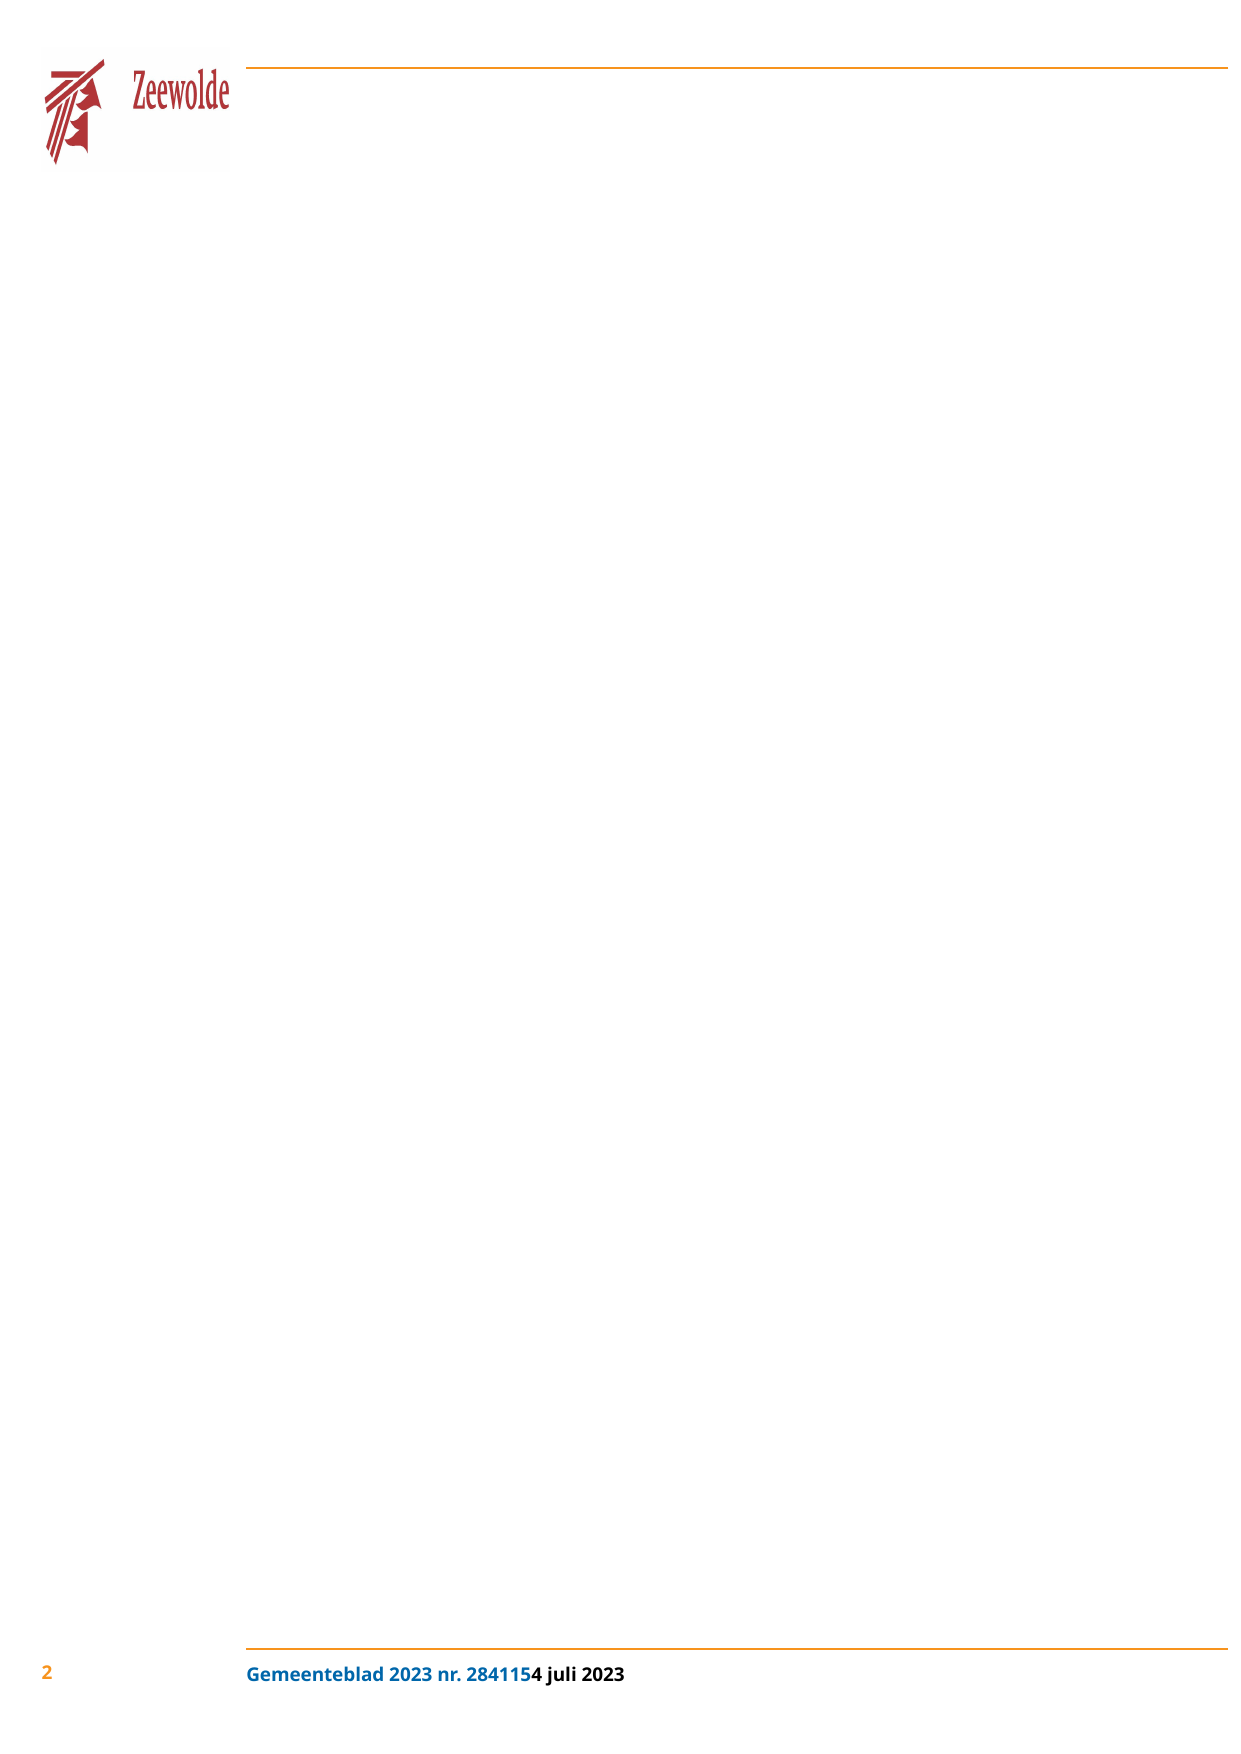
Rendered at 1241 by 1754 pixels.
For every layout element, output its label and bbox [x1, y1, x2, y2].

picture [41, 47, 231, 172]
